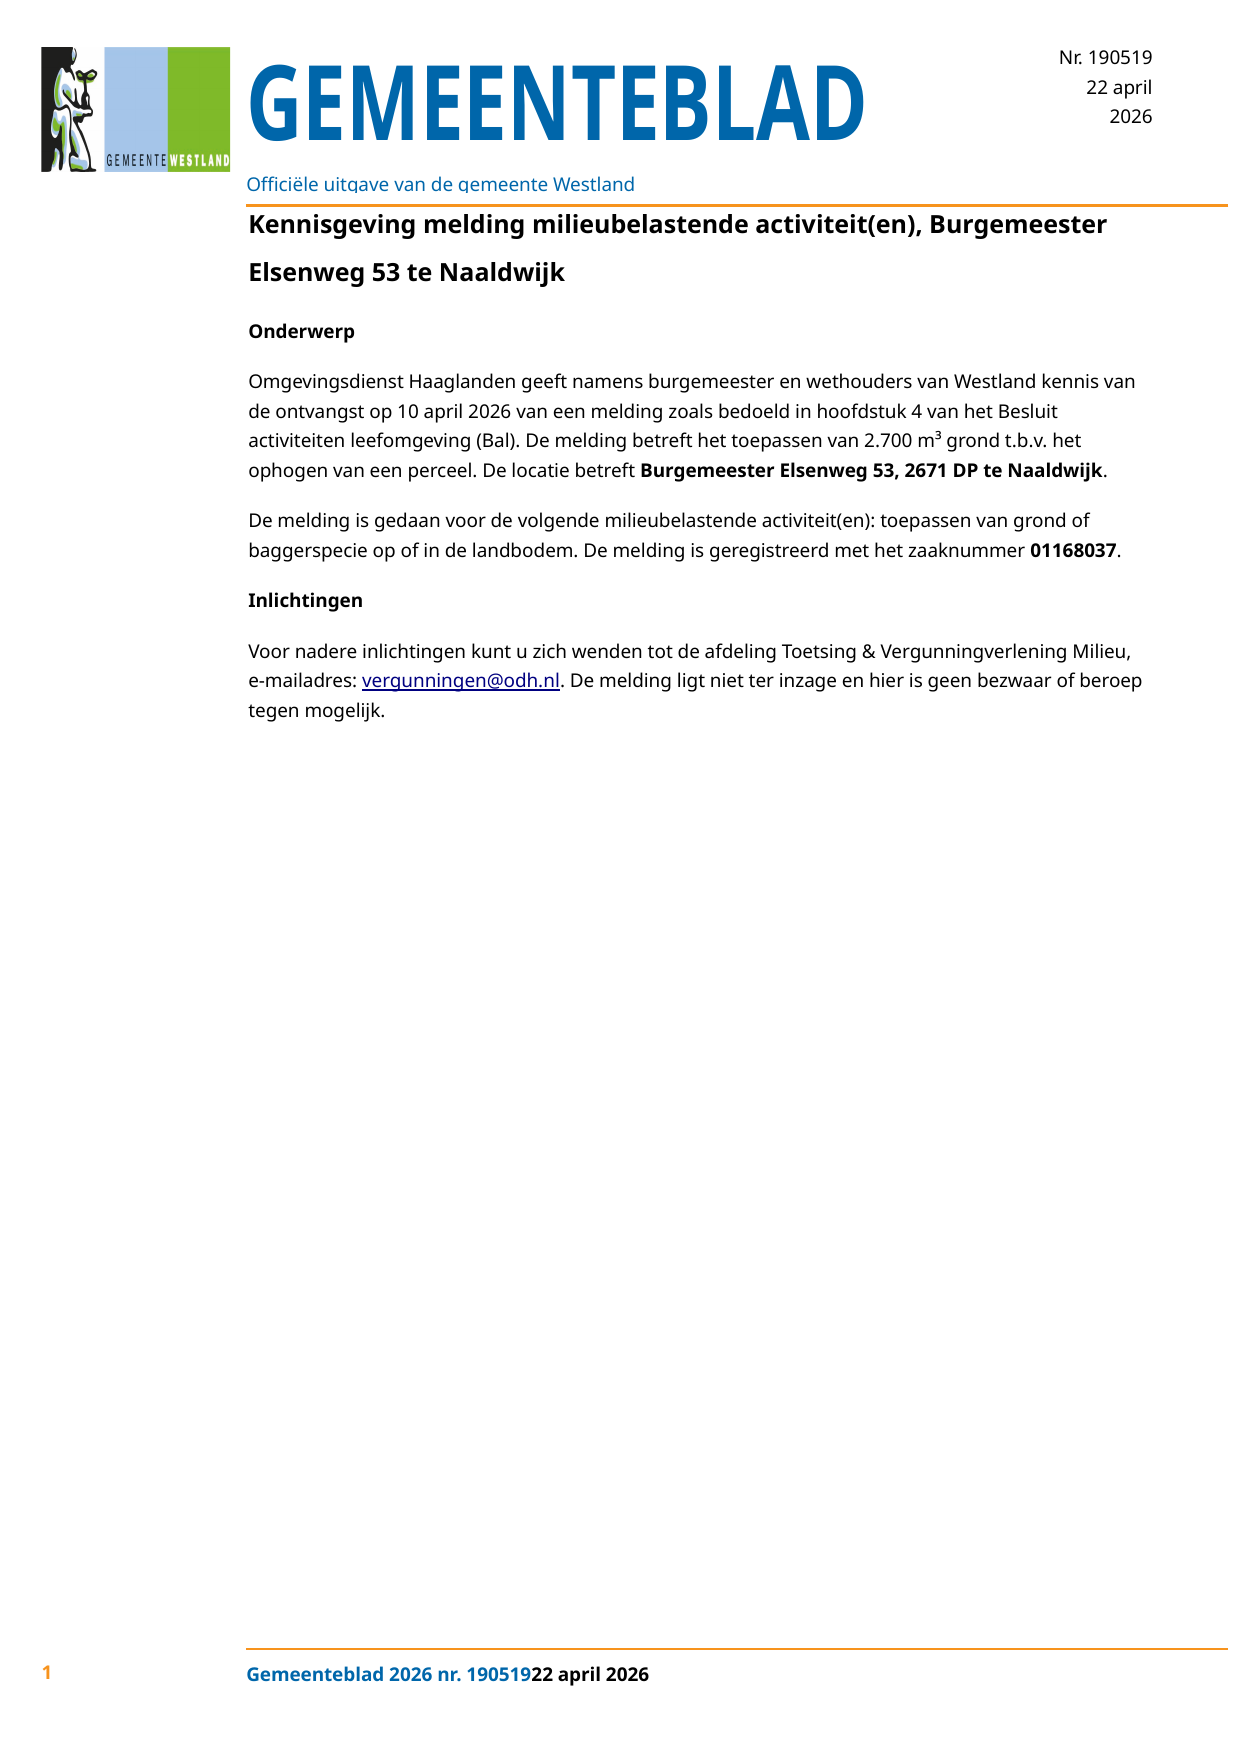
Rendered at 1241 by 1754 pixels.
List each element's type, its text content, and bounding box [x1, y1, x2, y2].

picture [41, 47, 231, 172]
text Omgevingsdienst Haaglanden geeft namens burgemeester en wethouders van Westland kennis van de ontvangst op 10 april 2026 van een melding zoals bedoeld in hoofdstuk 4 van het Besluit activiteiten leefomgeving (Bal). De melding betreft het toepassen van 2.700 m³ grond t.b.v. het ophogen van een perceel. De locatie betreft Burgemeester Elsenweg 53, 2671 DP te Naaldwijk. [248, 368, 1152, 483]
text De melding is gedaan voor de volgende milieubelastende activiteit(en): toepassen van grond of baggerspecie op of in de landbodem. De melding is geregistreerd met het zaaknummer 01168037. [248, 507, 1152, 563]
text Onderwerp [248, 318, 1152, 344]
text Inlichtingen [248, 587, 1152, 613]
text Kennisgeving melding milieubelastende activiteit(en), Burgemeester Elsenweg 53 te Naaldwijk [248, 207, 1152, 288]
text Voor nadere inlichtingen kunt u zich wenden tot de afdeling Toetsing & Vergunningverlening Milieu, e-mailadres: vergunningen@odh.nl. De melding ligt niet ter inzage en hier is geen bezwaar of beroep tegen mogelijk. [248, 638, 1152, 723]
